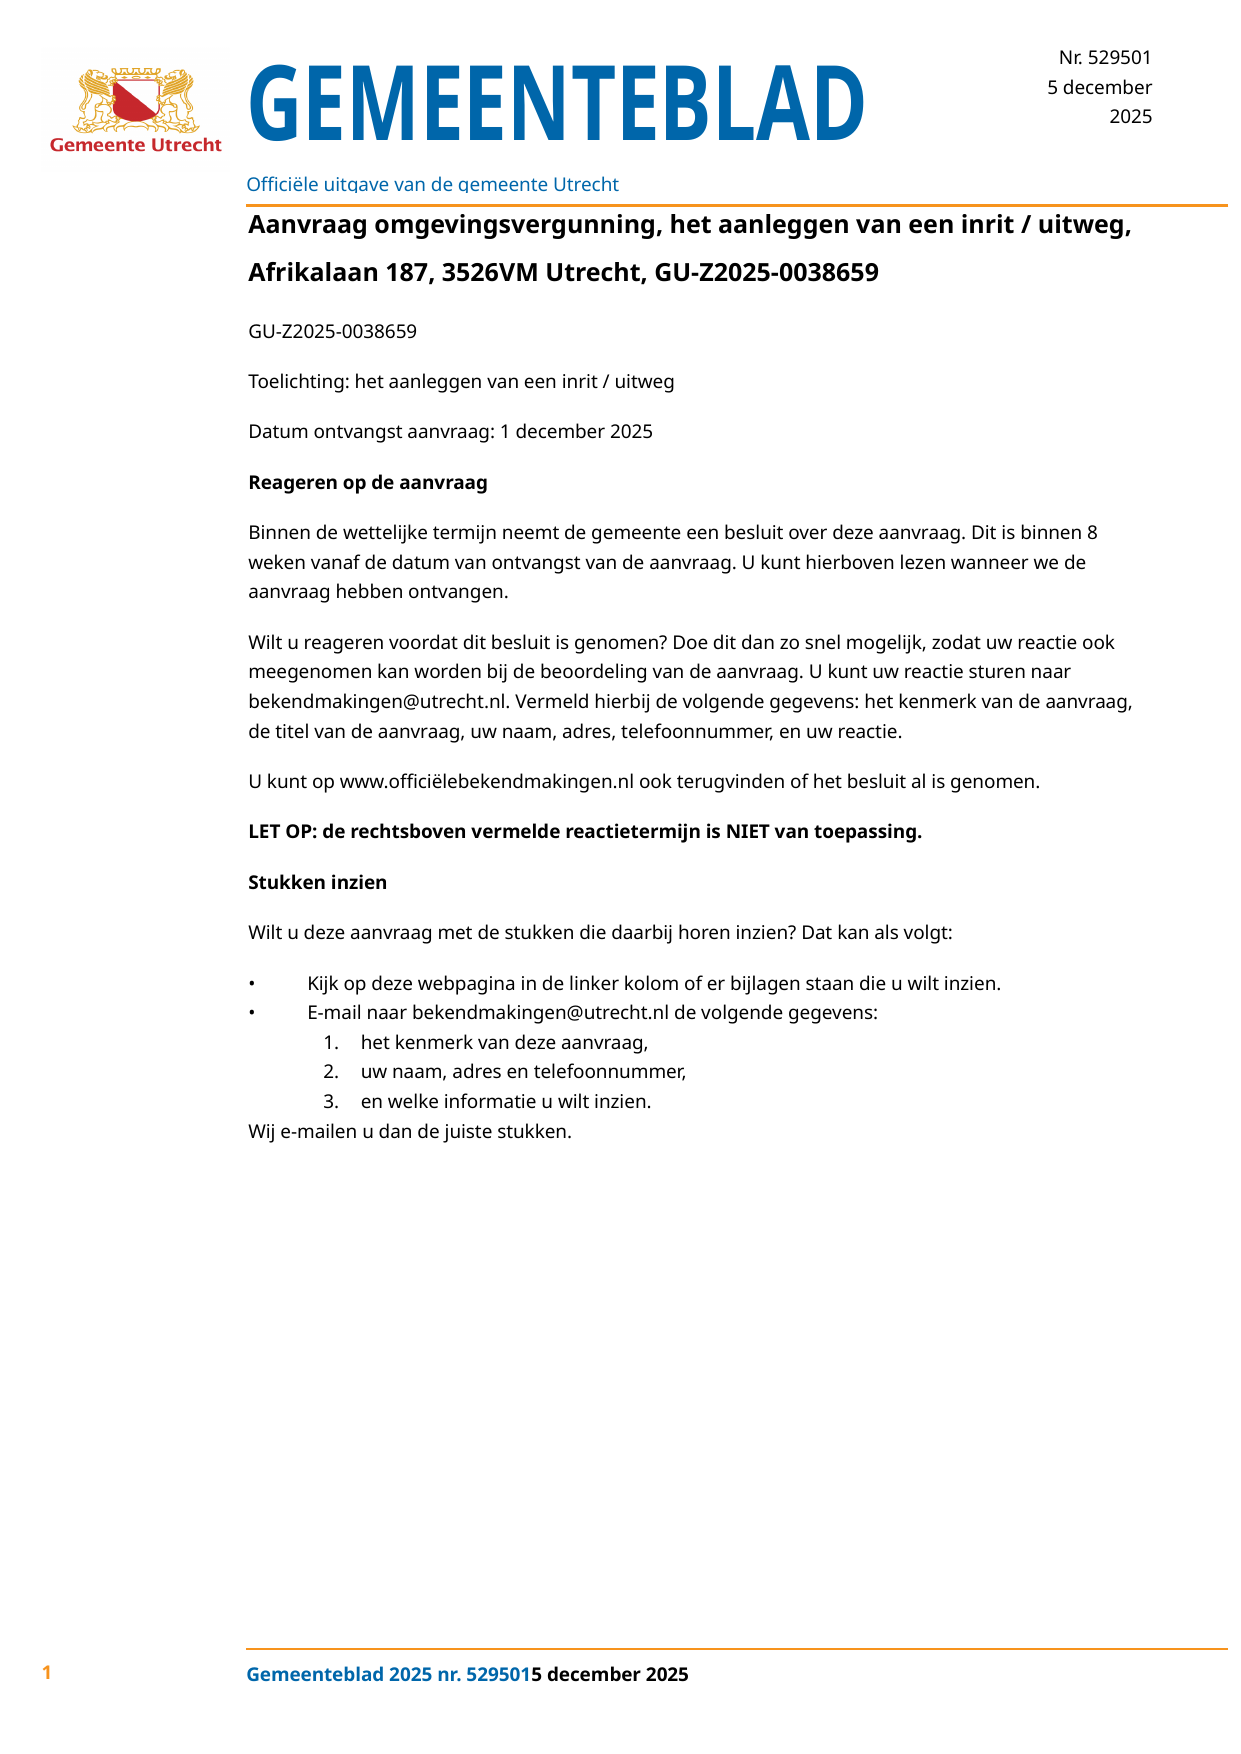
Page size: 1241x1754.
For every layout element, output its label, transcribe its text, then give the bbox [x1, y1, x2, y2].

text Toelichting: het aanleggen van een inrit / uitweg [248, 368, 1152, 394]
text U kunt op www.officiëlebekendmakingen.nl ook terugvinden of het besluit al is genomen. [248, 768, 1152, 794]
text Binnen de wettelijke termijn neemt de gemeente een besluit over deze aanvraag. Dit is binnen 8 weken vanaf de datum van ontvangst van de aanvraag. U kunt hierboven lezen wanneer we de aanvraag hebben ontvangen. [248, 519, 1152, 604]
text LET OP: de rechtsboven vermelde reactietermijn is NIET van toepassing. [248, 819, 1152, 844]
text Stukken inzien [248, 869, 1152, 895]
list E-mail naar bekendmakingen@utrecht.nl de volgende gegevens: [248, 999, 1152, 1025]
text Wilt u reageren voordat dit besluit is genomen? Doe dit dan zo snel mogelijk, zodat uw reactie ook meegenomen kan worden bij de beoordeling van de aanvraag. U kunt uw reactie sturen naar bekendmakingen@utrecht.nl. Vermeld hierbij de volgende gegevens: het kenmerk van de aanvraag, de titel van de aanvraag, uw naam, adres, telefoonnummer, en uw reactie. [248, 629, 1152, 744]
list het kenmerk van deze aanvraag, [323, 1029, 1152, 1055]
text Aanvraag omgevingsvergunning, het aanleggen van een inrit / uitweg, Afrikalaan 187, 3526VM Utrecht, GU-Z2025-0038659 [248, 207, 1152, 288]
list uw naam, adres en telefoonnummer, [323, 1059, 1152, 1084]
text GU-Z2025-0038659 [248, 318, 1152, 344]
text Reageren op de aanvraag [248, 469, 1152, 495]
picture [41, 47, 231, 172]
list en welke informatie u wilt inzien. [323, 1088, 1152, 1114]
text Wilt u deze aanvraag met de stukken die daarbij horen inzien? Dat kan als volgt: [248, 919, 1152, 945]
text Datum ontvangst aanvraag: 1 december 2025 [248, 419, 1152, 444]
list Kijk op deze webpagina in de linker kolom of er bijlagen staan die u wilt inzien. [248, 970, 1152, 996]
text Wij e-mailen u dan de juiste stukken. [248, 1118, 1152, 1144]
